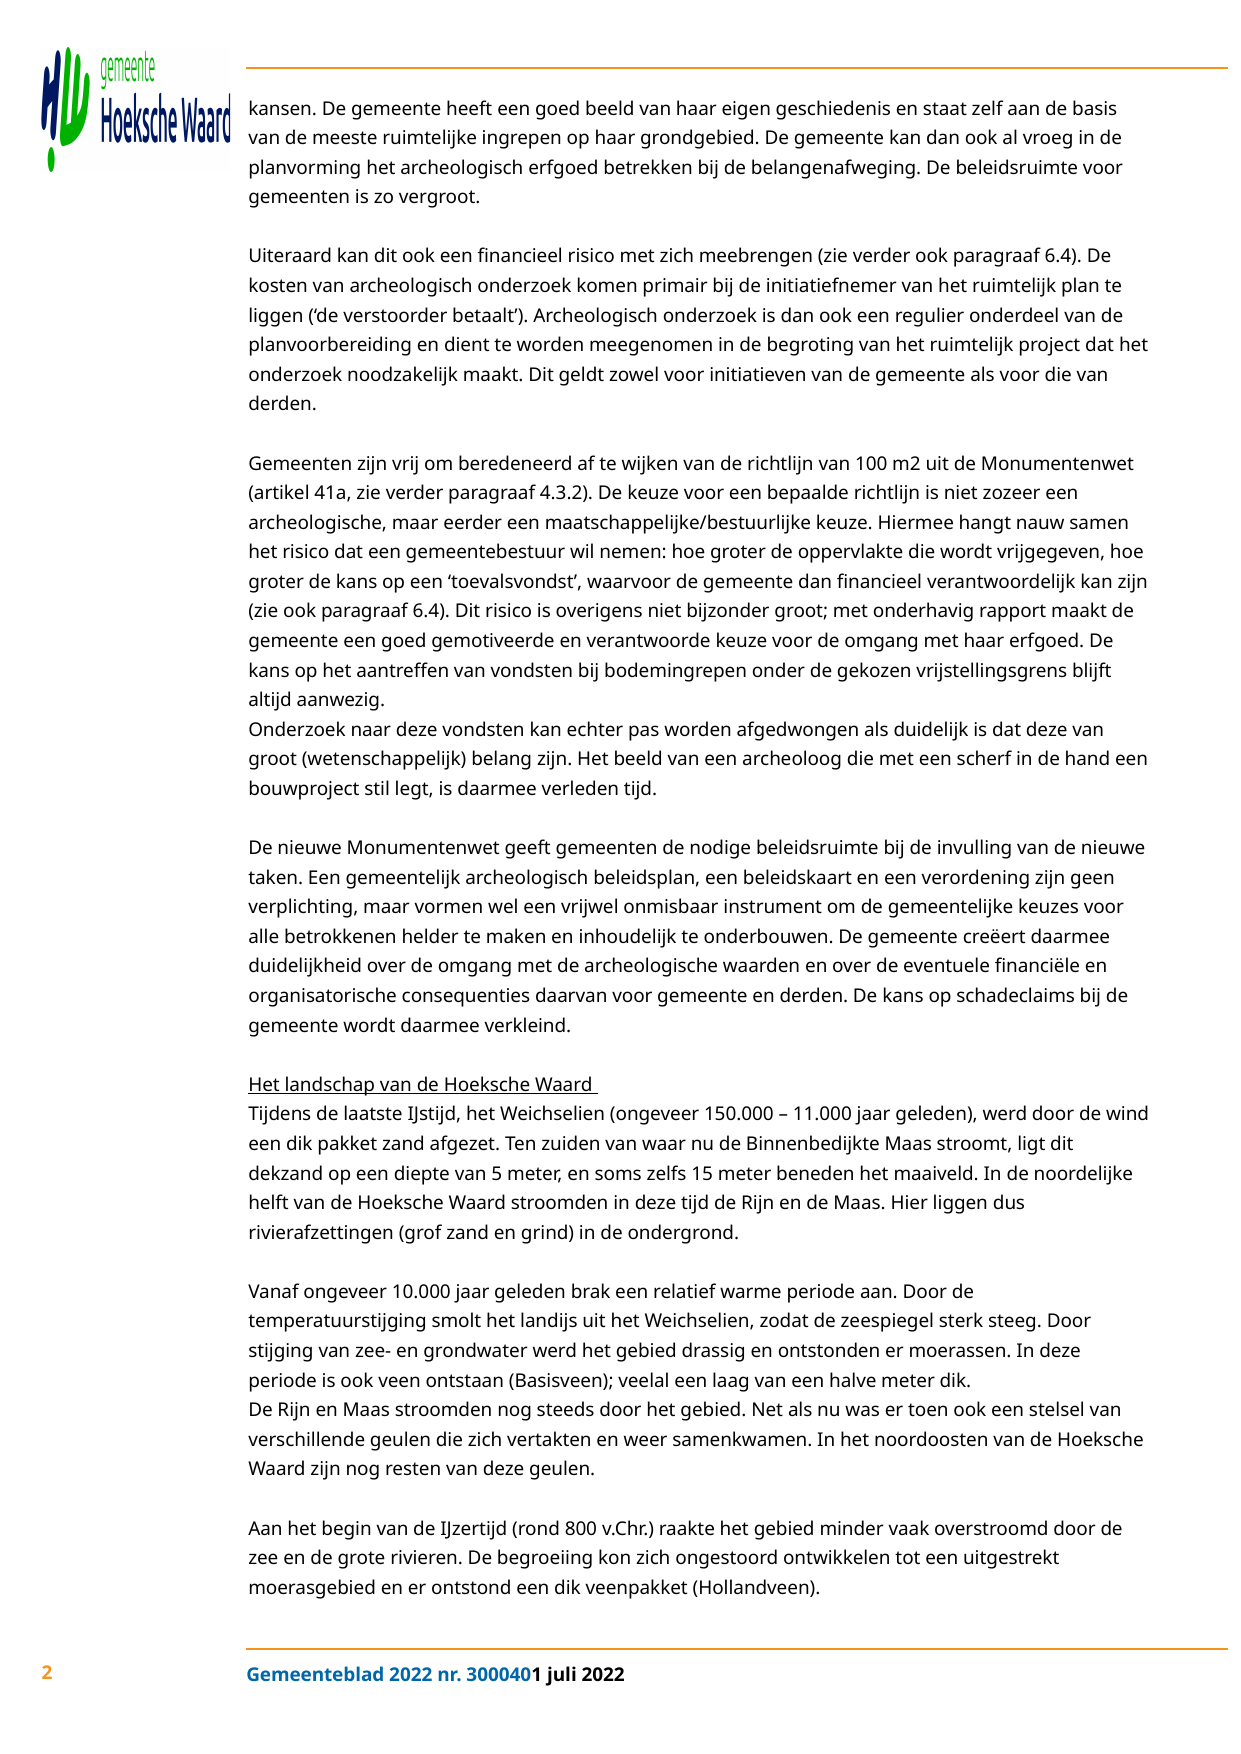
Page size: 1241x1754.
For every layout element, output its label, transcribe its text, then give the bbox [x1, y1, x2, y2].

text De Rijn en Maas stroomden nog steeds door het gebied. Net als nu was er toen ook een stelsel van verschillende geulen die zich vertakten en weer samenkwamen. In het noordoosten van de Hoeksche Waard zijn nog resten van deze geulen. [248, 1396, 1152, 1481]
text De nieuwe Monumentenwet geeft gemeenten de nodige beleidsruimte bij de invulling van de nieuwe taken. Een gemeentelijk archeologisch beleidsplan, een beleidskaart en een verordening zijn geen verplichting, maar vormen wel een vrijwel onmisbaar instrument om de gemeentelijke keuzes voor alle betrokkenen helder te maken en inhoudelijk te onderbouwen. De gemeente creëert daarmee duidelijkheid over de omgang met de archeologische waarden en over de eventuele financiële en organisatorische consequenties daarvan voor gemeente en derden. De kans op schadeclaims bij de gemeente wordt daarmee verkleind. [248, 834, 1152, 1038]
text Gemeenten zijn vrij om beredeneerd af te wijken van de richtlijn van 100 m2 uit de Monumentenwet (artikel 41a, zie verder paragraaf 4.3.2). De keuze voor een bepaalde richtlijn is niet zozeer een archeologische, maar eerder een maatschappelijke/bestuurlijke keuze. Hiermee hangt nauw samen het risico dat een gemeentebestuur wil nemen: hoe groter de oppervlakte die wordt vrijgegeven, hoe groter de kans op een ‘toevalsvondst’, waarvoor de gemeente dan financieel verantwoordelijk kan zijn (zie ook paragraaf 6.4). Dit risico is overigens niet bijzonder groot; met onderhavig rapport maakt de gemeente een goed gemotiveerde en verantwoorde keuze voor de omgang met haar erfgoed. De kans op het aantreffen van vondsten bij bodemingrepen onder de gekozen vrijstellingsgrens blijft altijd aanwezig. [248, 450, 1152, 712]
text Aan het begin van de IJzertijd (rond 800 v.Chr.) raakte het gebied minder vaak overstroomd door de zee en de grote rivieren. De begroeiing kon zich ongestoord ontwikkelen tot een uitgestrekt moerasgebied en er ontstond een dik veenpakket (Hollandveen). [248, 1515, 1152, 1600]
text Vanaf ongeveer 10.000 jaar geleden brak een relatief warme periode aan. Door de temperatuurstijging smolt het landijs uit het Weichselien, zodat de zeespiegel sterk steeg. Door stijging van zee- en grondwater werd het gebied drassig en ontstonden er moerassen. In deze periode is ook veen ontstaan (Basisveen); veelal een laag van een halve meter dik. [248, 1278, 1152, 1393]
picture [41, 47, 231, 172]
text Tijdens de laatste IJstijd, het Weichselien (ongeveer 150.000 – 11.000 jaar geleden), werd door de wind een dik pakket zand afgezet. Ten zuiden van waar nu de Binnenbedijkte Maas stroomt, ligt dit dekzand op een diepte van 5 meter, en soms zelfs 15 meter beneden het maaiveld. In de noordelijke helft van de Hoeksche Waard stroomden in deze tijd de Rijn en de Maas. Hier liggen dus rivierafzettingen (grof zand en grind) in de ondergrond. [248, 1101, 1152, 1245]
text Het landschap van de Hoeksche Waard [248, 1071, 1152, 1097]
text Uiteraard kan dit ook een financieel risico met zich meebrengen (zie verder ook paragraaf 6.4). De kosten van archeologisch onderzoek komen primair bij de initiatiefnemer van het ruimtelijk plan te liggen (‘de verstoorder betaalt’). Archeologisch onderzoek is dan ook een regulier onderdeel van de planvoorbereiding en dient te worden meegenomen in de begroting van het ruimtelijk project dat het onderzoek noodzakelijk maakt. Dit geldt zowel voor initiatieven van de gemeente als voor die van derden. [248, 243, 1152, 416]
text kansen. De gemeente heeft een goed beeld van haar eigen geschiedenis en staat zelf aan de basis van de meeste ruimtelijke ingrepen op haar grondgebied. De gemeente kan dan ook al vroeg in de planvorming het archeologisch erfgoed betrekken bij de belangenafweging. De beleidsruimte voor gemeenten is zo vergroot. [248, 95, 1152, 209]
text Onderzoek naar deze vondsten kan echter pas worden afgedwongen als duidelijk is dat deze van groot (wetenschappelijk) belang zijn. Het beeld van een archeoloog die met een scherf in de hand een bouwproject stil legt, is daarmee verleden tijd. [248, 716, 1152, 801]
